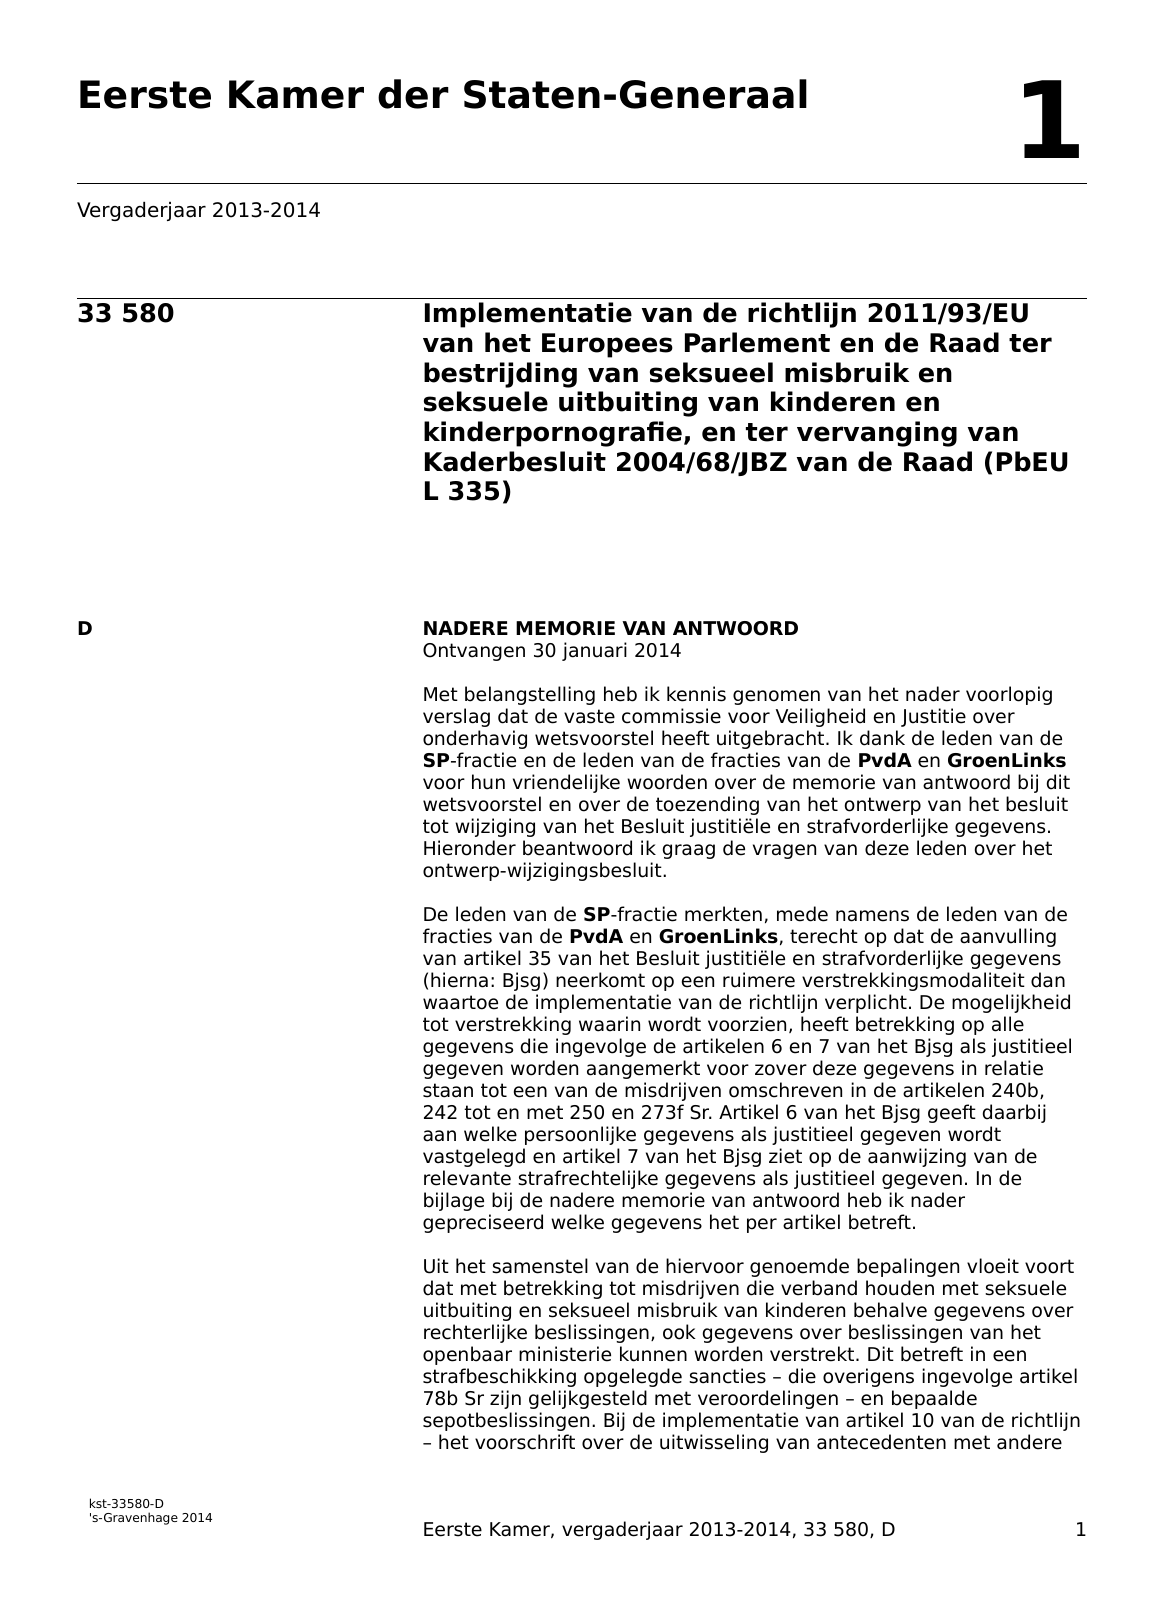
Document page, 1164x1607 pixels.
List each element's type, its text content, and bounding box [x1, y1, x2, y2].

text Uit het samenstel van de hiervoor genoemde bepalingen vloeit voort dat met betrekking tot misdrijven die verband houden met seksuele uitbuiting en seksueel misbruik van kinderen behalve gegevens over rechterlijke beslissingen, ook gegevens over beslissingen van het openbaar ministerie kunnen worden verstrekt. Dit betreft in een strafbeschikking opgelegde sancties – die overigens ingevolge artikel 78b Sr zijn gelijkgesteld met veroordelingen – en bepaalde sepotbeslissingen. Bij de implementatie van artikel 10 van de richtlijn – het voorschrift over de uitwisseling van antecedenten met andere [422, 1256, 1087, 1454]
text Ontvangen 30 januari 2014 [422, 640, 1087, 662]
text De leden van de SP-fractie merkten, mede namens de leden van de fracties van de PvdA en GroenLinks, terecht op dat de aanvulling van artikel 35 van het Besluit justitiële en strafvorderlijke gegevens (hierna: Bjsg) neerkomt op een ruimere verstrekkingsmodaliteit dan waartoe de implementatie van de richtlijn verplicht. De mogelijkheid tot verstrekking waarin wordt voorzien, heeft betrekking op alle gegevens die ingevolge de artikelen 6 en 7 van het Bjsg als justitieel gegeven worden aangemerkt voor zover deze gegevens in relatie staan tot een van de misdrijven omschreven in de artikelen 240b, 242 tot en met 250 en 273f Sr. Artikel 6 van het Bjsg geeft daarbij aan welke persoonlijke gegevens als justitieel gegeven wordt vastgelegd en artikel 7 van het Bjsg ziet op de aanwijzing van de relevante strafrechtelijke gegevens als justitieel gegeven. In de bijlage bij de nadere memorie van antwoord heb ik nader gepreciseerd welke gegevens het per artikel betreft. [422, 904, 1087, 1234]
subtitle D NADERE MEMORIE VAN ANTWOORD [77, 618, 1087, 640]
subtitle 33 580 Implementatie van de richtlijn 2011/93/EU van het Europees Parlement en de Raad ter bestrijding van seksueel misbruik en seksuele uitbuiting van kinderen en kinderpornografie, en ter vervanging van Kaderbesluit 2004/68/JBZ van de Raad (PbEU L 335) [77, 299, 1087, 507]
text 's-Gravenhage 2014 [88, 1511, 323, 1525]
table_cell Vergaderjaar 2013-2014 [77, 184, 1087, 298]
text Met belangstelling heb ik kennis genomen van het nader voorlopig verslag dat de vaste commissie voor Veiligheid en Justitie over onderhavig wetsvoorstel heeft uitgebracht. Ik dank de leden van de SP-fractie en de leden van de fracties van de PvdA en GroenLinks voor hun vriendelijke woorden over de memorie van antwoord bij dit wetsvoorstel en over de toezending van het ontwerp van het besluit tot wijziging van het Besluit justitiële en strafvorderlijke gegevens. Hieronder beantwoord ik graag de vragen van deze leden over het ontwerp-wijzigingsbesluit. [422, 684, 1087, 882]
text kst-33580-D [88, 1497, 323, 1511]
table_header 1 [886, 59, 1087, 183]
table_header Eerste Kamer der Staten-Generaal [77, 59, 886, 183]
